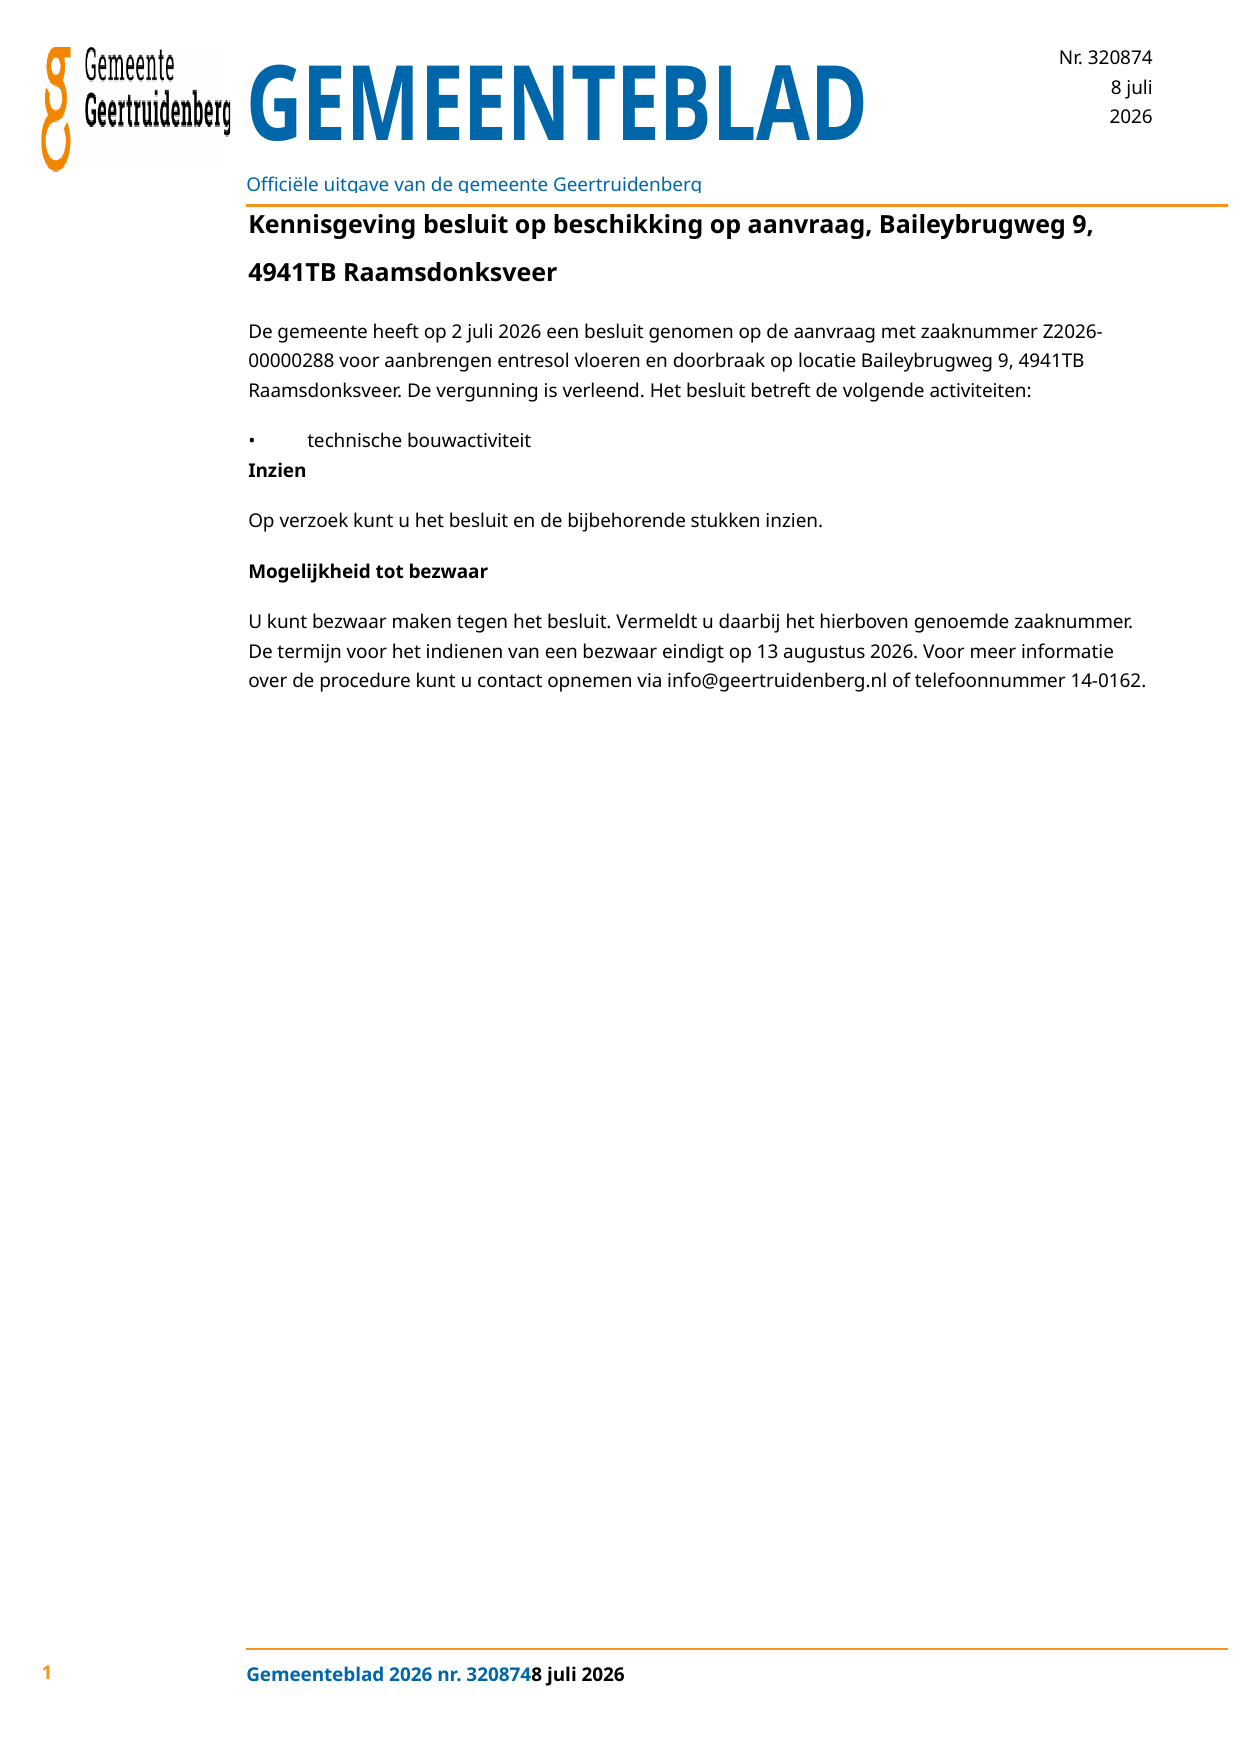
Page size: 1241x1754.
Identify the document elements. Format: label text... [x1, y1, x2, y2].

text Inzien [248, 457, 1152, 483]
text U kunt bezwaar maken tegen het besluit. Vermeldt u daarbij het hierboven genoemde zaaknummer. De termijn voor het indienen van een bezwaar eindigt op 13 augustus 2026. Voor meer informatie over de procedure kunt u contact opnemen via info@geertruidenberg.nl of telefoonnummer 14-0162. [248, 608, 1152, 693]
text De gemeente heeft op 2 juli 2026 een besluit genomen op de aanvraag met zaaknummer Z2026-00000288 voor aanbrengen entresol vloeren en doorbraak op locatie Baileybrugweg 9, 4941TB Raamsdonksveer. De vergunning is verleend. Het besluit betreft de volgende activiteiten: [248, 318, 1152, 403]
list technische bouwactiviteit [248, 427, 1152, 453]
text Op verzoek kunt u het besluit en de bijbehorende stukken inzien. [248, 507, 1152, 533]
text Kennisgeving besluit op beschikking op aanvraag, Baileybrugweg 9, 4941TB Raamsdonksveer [248, 207, 1152, 288]
picture [41, 47, 231, 172]
text Mogelijkheid tot bezwaar [248, 558, 1152, 584]
